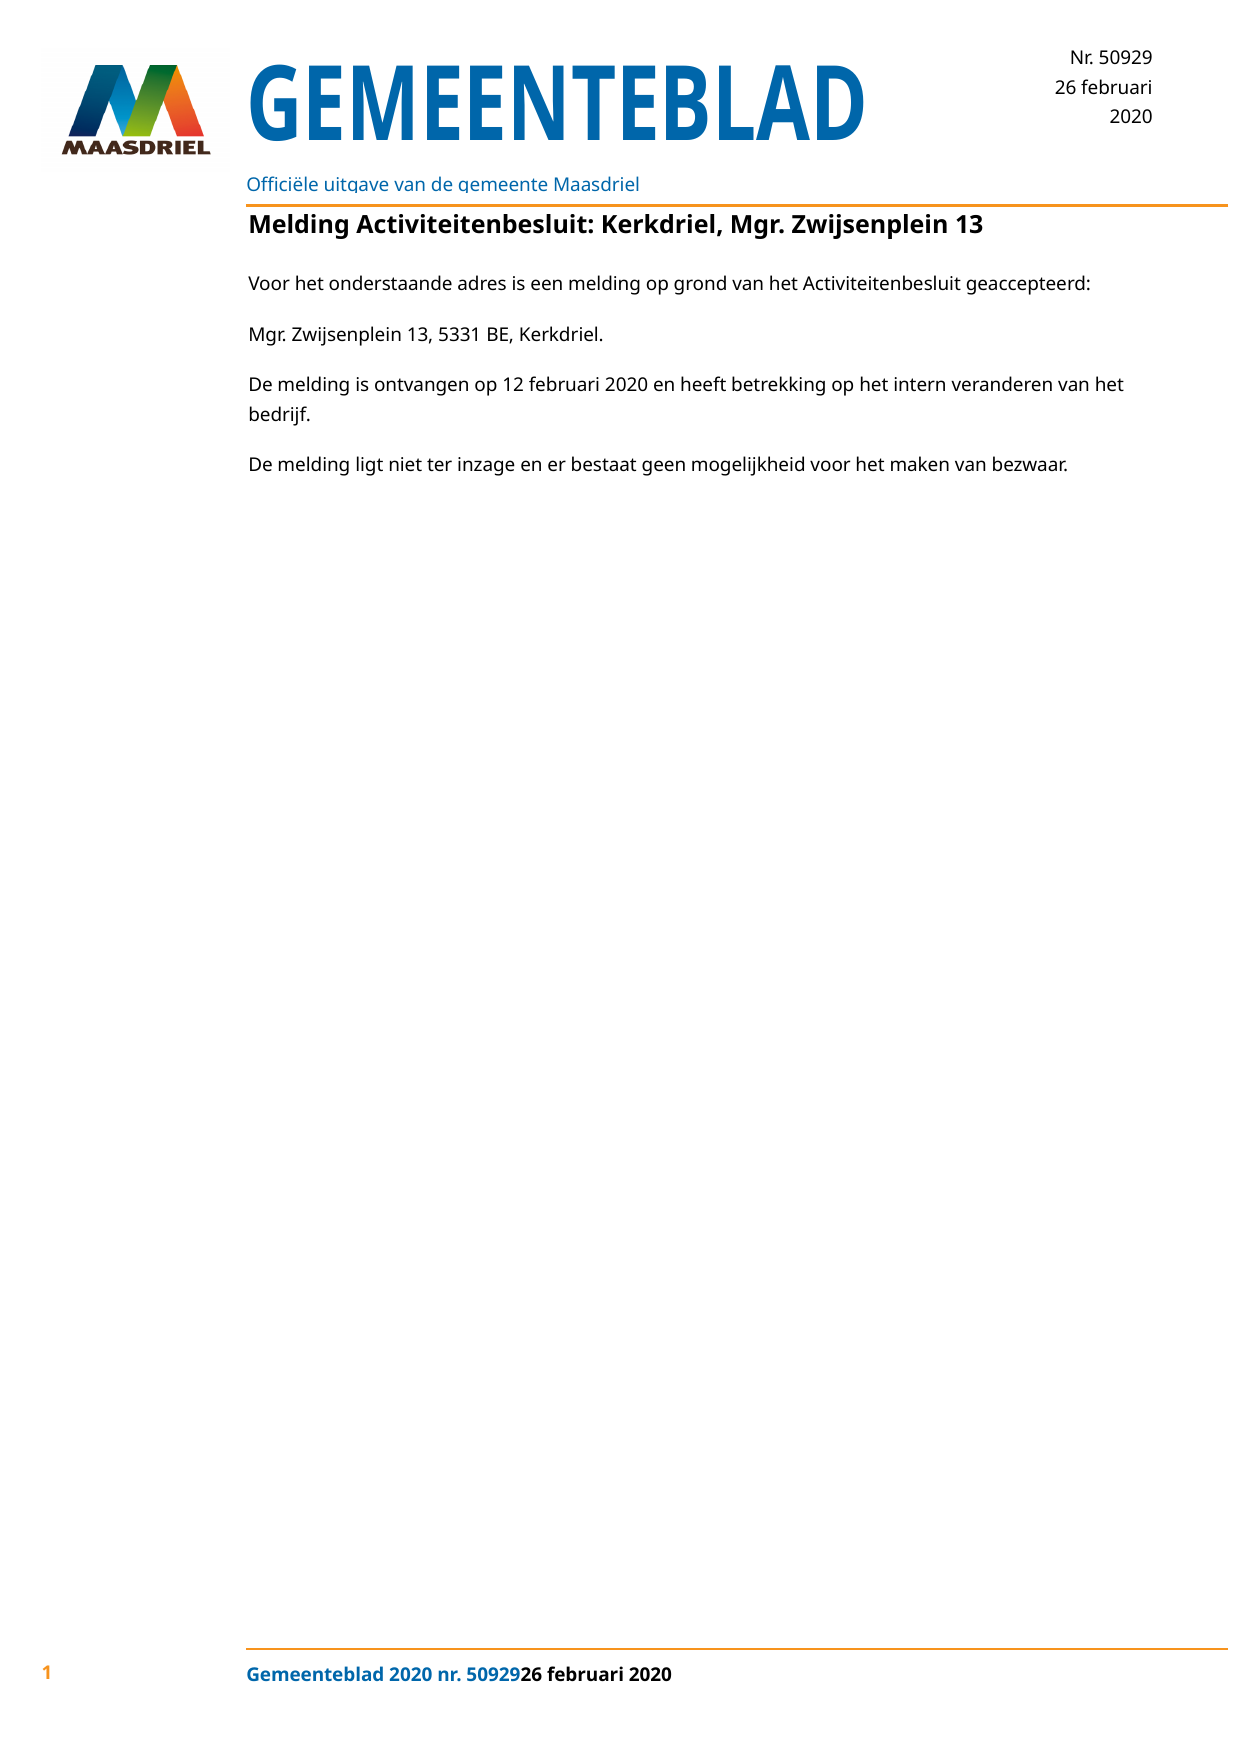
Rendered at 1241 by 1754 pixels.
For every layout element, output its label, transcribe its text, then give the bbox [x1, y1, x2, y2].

picture [41, 47, 231, 172]
text De melding is ontvangen op 12 februari 2020 en heeft betrekking op het intern veranderen van het bedrijf. [248, 371, 1152, 426]
text De melding ligt niet ter inzage en er bestaat geen mogelijkheid voor het maken van bezwaar. [248, 451, 1152, 477]
text Mgr. Zwijsenplein 13, 5331 BE, Kerkdriel. [248, 321, 1152, 346]
text Melding Activiteitenbesluit: Kerkdriel, Mgr. Zwijsenplein 13 [248, 207, 1152, 241]
text Voor het onderstaande adres is een melding op grond van het Activiteitenbesluit geaccepteerd: [248, 270, 1152, 296]
